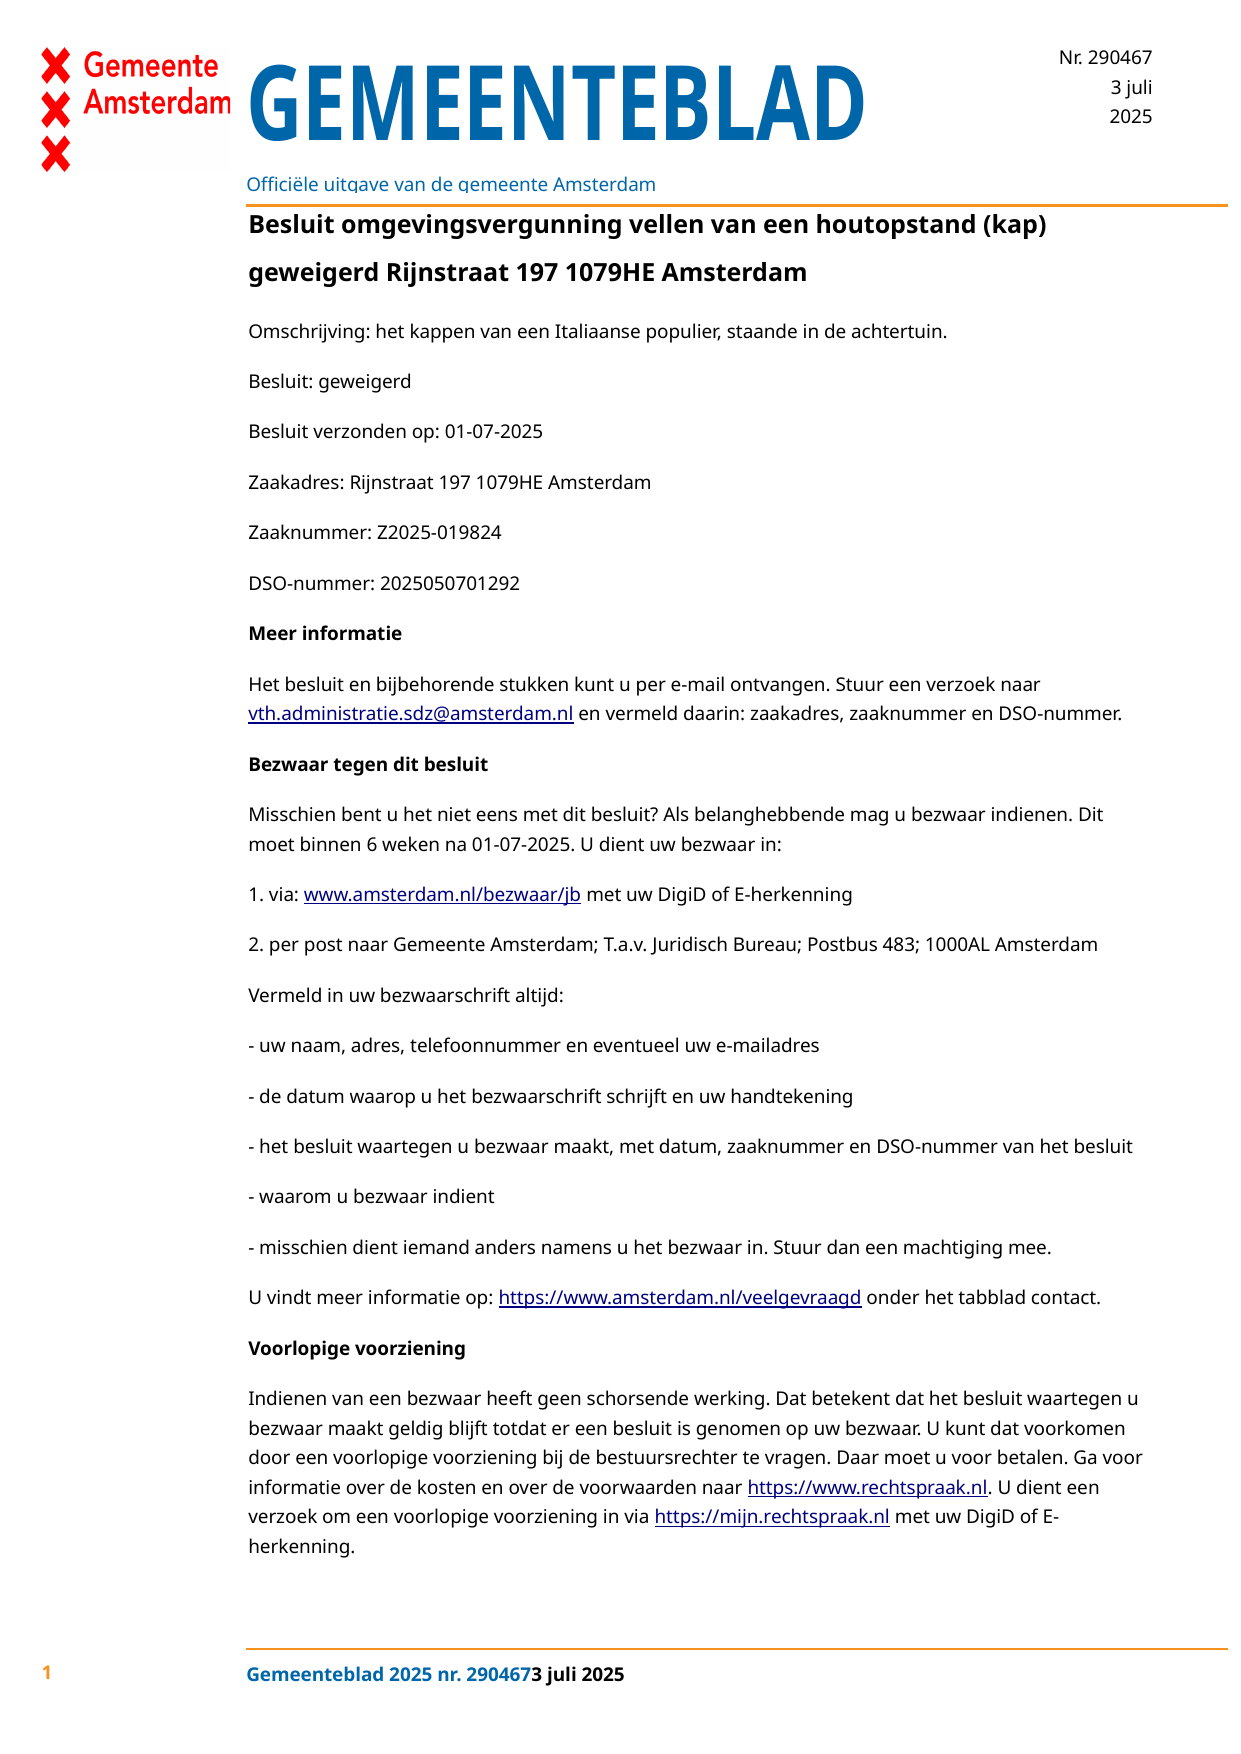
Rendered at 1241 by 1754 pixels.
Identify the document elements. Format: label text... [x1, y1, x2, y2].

text - het besluit waartegen u bezwaar maakt, met datum, zaaknummer en DSO-nummer van het besluit [248, 1133, 1152, 1159]
text U vindt meer informatie op: https://www.amsterdam.nl/veelgevraagd onder het tabblad contact. [248, 1284, 1152, 1310]
text Omschrijving: het kappen van een Italiaanse populier, staande in de achtertuin. [248, 318, 1152, 344]
text Besluit omgevingsvergunning vellen van een houtopstand (kap) geweigerd Rijnstraat 197 1079HE Amsterdam [248, 207, 1152, 288]
text Besluit: geweigerd [248, 368, 1152, 394]
text - waarom u bezwaar indient [248, 1184, 1152, 1209]
picture [41, 47, 231, 172]
text Misschien bent u het niet eens met dit besluit? Als belanghebbende mag u bezwaar indienen. Dit moet binnen 6 weken na 01-07-2025. U dient uw bezwaar in: [248, 801, 1152, 857]
text Bezwaar tegen dit besluit [248, 751, 1152, 777]
text 2. per post naar Gemeente Amsterdam; T.a.v. Juridisch Bureau; Postbus 483; 1000AL Amsterdam [248, 932, 1152, 957]
text - de datum waarop u het bezwaarschrift schrijft en uw handtekening [248, 1083, 1152, 1109]
text Het besluit en bijbehorende stukken kunt u per e-mail ontvangen. Stuur een verzoek naar vth.administratie.sdz@amsterdam.nl en vermeld daarin: zaakadres, zaaknummer en DSO-nummer. [248, 671, 1152, 726]
text Zaakadres: Rijnstraat 197 1079HE Amsterdam [248, 469, 1152, 495]
text Voorlopige voorziening [248, 1335, 1152, 1361]
text Besluit verzonden op: 01-07-2025 [248, 419, 1152, 444]
text Zaaknummer: Z2025-019824 [248, 519, 1152, 545]
text Meer informatie [248, 620, 1152, 646]
text - uw naam, adres, telefoonnummer en eventueel uw e-mailadres [248, 1032, 1152, 1058]
text DSO-nummer: 2025050701292 [248, 570, 1152, 596]
text - misschien dient iemand anders namens u het bezwaar in. Stuur dan een machtiging mee. [248, 1234, 1152, 1260]
text Indienen van een bezwaar heeft geen schorsende werking. Dat betekent dat het besluit waartegen u bezwaar maakt geldig blijft totdat er een besluit is genomen op uw bezwaar. U kunt dat voorkomen door een voorlopige voorziening bij de bestuursrechter te vragen. Daar moet u voor betalen. Ga voor informatie over de kosten en over de voorwaarden naar https://www.rechtspraak.nl. U dient een verzoek om een voorlopige voorziening in via https://mijn.rechtspraak.nl met uw DigiD of E-herkenning. [248, 1385, 1152, 1559]
text Vermeld in uw bezwaarschrift altijd: [248, 982, 1152, 1008]
text 1. via: www.amsterdam.nl/bezwaar/jb met uw DigiD of E-herkenning [248, 881, 1152, 907]
